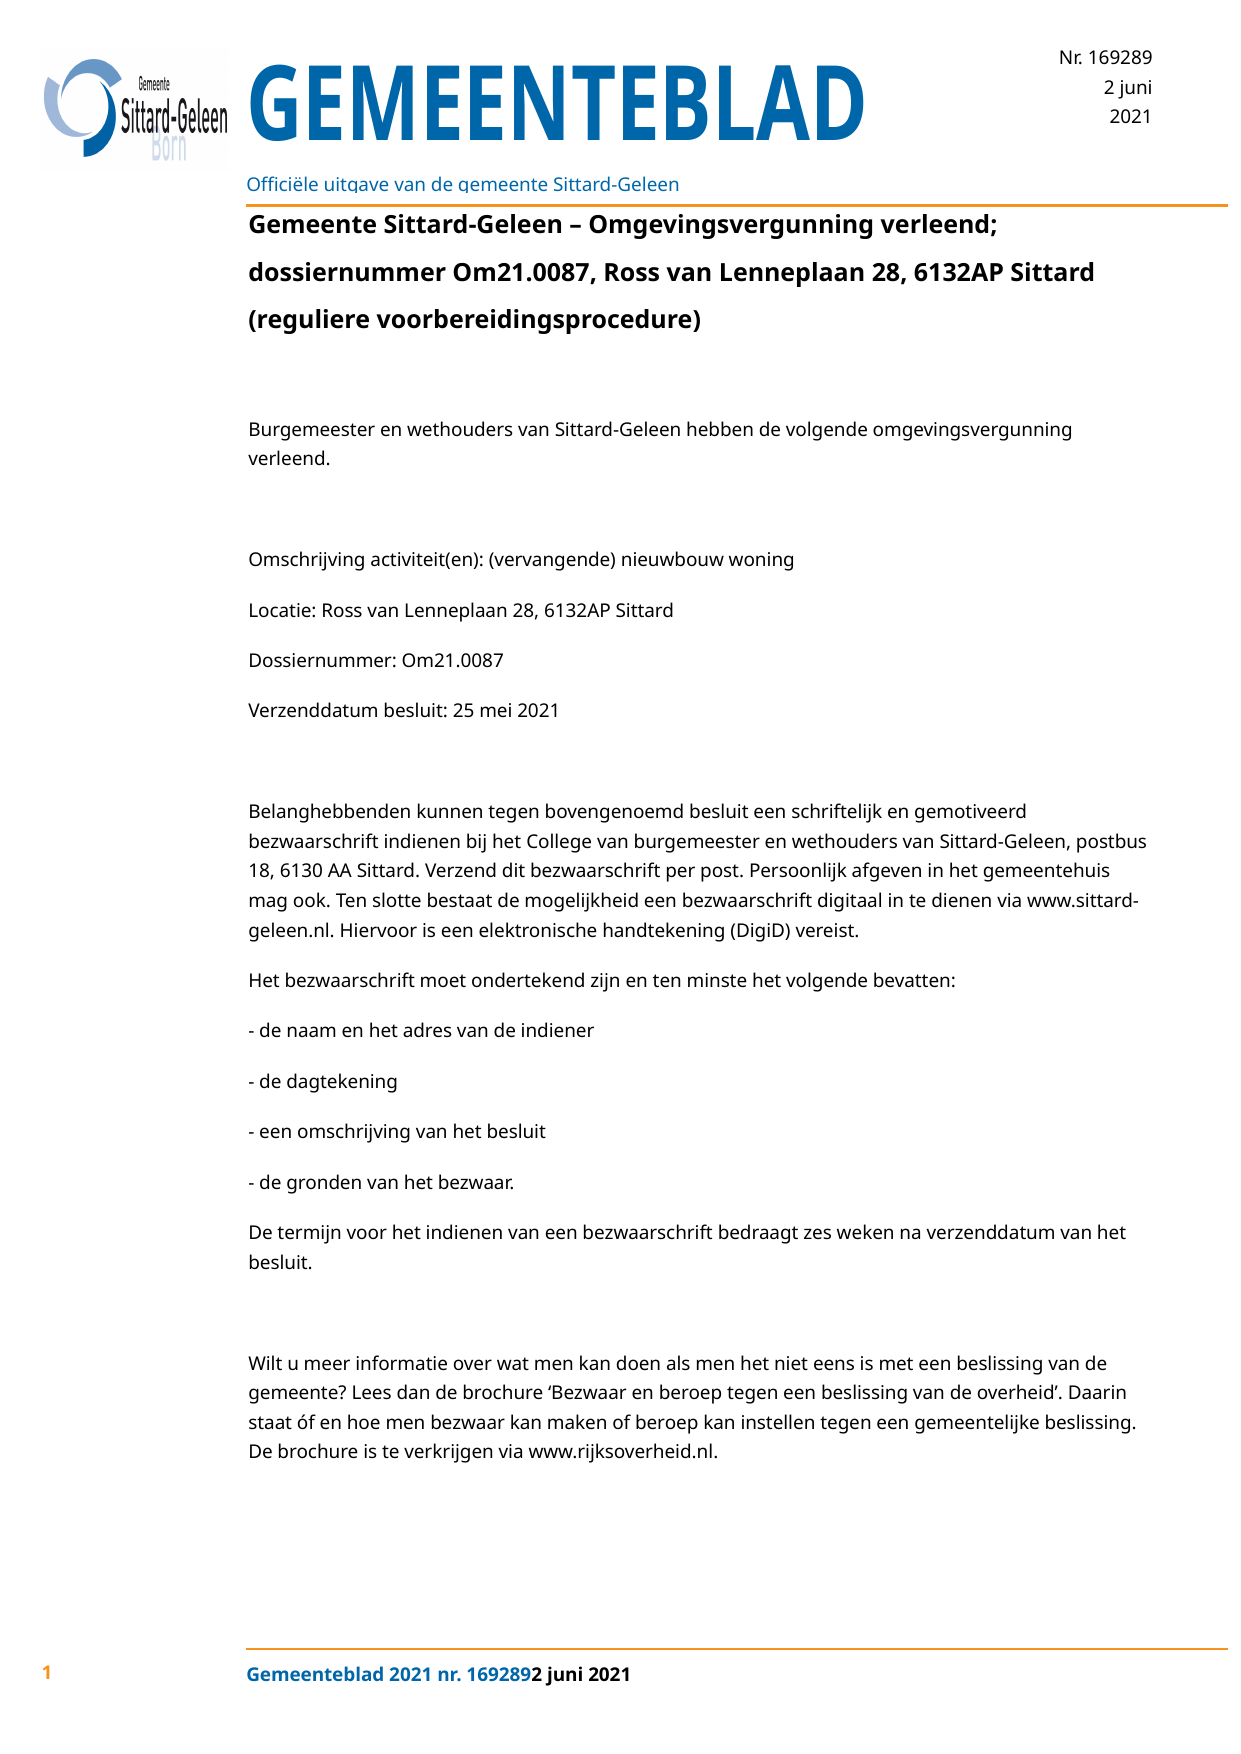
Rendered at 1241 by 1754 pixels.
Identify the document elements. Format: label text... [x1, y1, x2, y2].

text Wilt u meer informatie over wat men kan doen als men het niet eens is met een beslissing van de gemeente? Lees dan de brochure ‘Bezwaar en beroep tegen een beslissing van de overheid’. Daarin staat óf en hoe men bezwaar kan maken of beroep kan instellen tegen een gemeentelijke beslissing. De brochure is te verkrijgen via www.rijksoverheid.nl. [248, 1350, 1152, 1464]
picture [41, 47, 231, 172]
text Omschrijving activiteit(en): (vervangende) nieuwbouw woning [248, 546, 1152, 572]
text - de naam en het adres van de indiener [248, 1018, 1152, 1043]
text Locatie: Ross van Lenneplaan 28, 6132AP Sittard [248, 597, 1152, 622]
text - een omschrijving van het besluit [248, 1118, 1152, 1144]
text Dossiernummer: Om21.0087 [248, 647, 1152, 673]
text Burgemeester en wethouders van Sittard-Geleen hebben de volgende omgevingsvergunning verleend. [248, 416, 1152, 471]
text Verzenddatum besluit: 25 mei 2021 [248, 698, 1152, 723]
text Belanghebbenden kunnen tegen bovengenoemd besluit een schriftelijk en gemotiveerd bezwaarschrift indienen bij het College van burgemeester en wethouders van Sittard-Geleen, postbus 18, 6130 AA Sittard. Verzend dit bezwaarschrift per post. Persoonlijk afgeven in het gemeentehuis mag ook. Ten slotte bestaat de mogelijkheid een bezwaarschrift digitaal in te dienen via www.sittard-geleen.nl. Hiervoor is een elektronische handtekening (DigiD) vereist. [248, 798, 1152, 942]
text De termijn voor het indienen van een bezwaarschrift bedraagt zes weken na verzenddatum van het besluit. [248, 1219, 1152, 1274]
text Het bezwaarschrift moet ondertekend zijn en ten minste het volgende bevatten: [248, 967, 1152, 993]
text - de dagtekening [248, 1068, 1152, 1094]
text - de gronden van het bezwaar. [248, 1169, 1152, 1194]
text Gemeente Sittard-Geleen – Omgevingsvergunning verleend; dossiernummer Om21.0087, Ross van Lenneplaan 28, 6132AP Sittard (reguliere voorbereidingsprocedure) [248, 207, 1152, 336]
